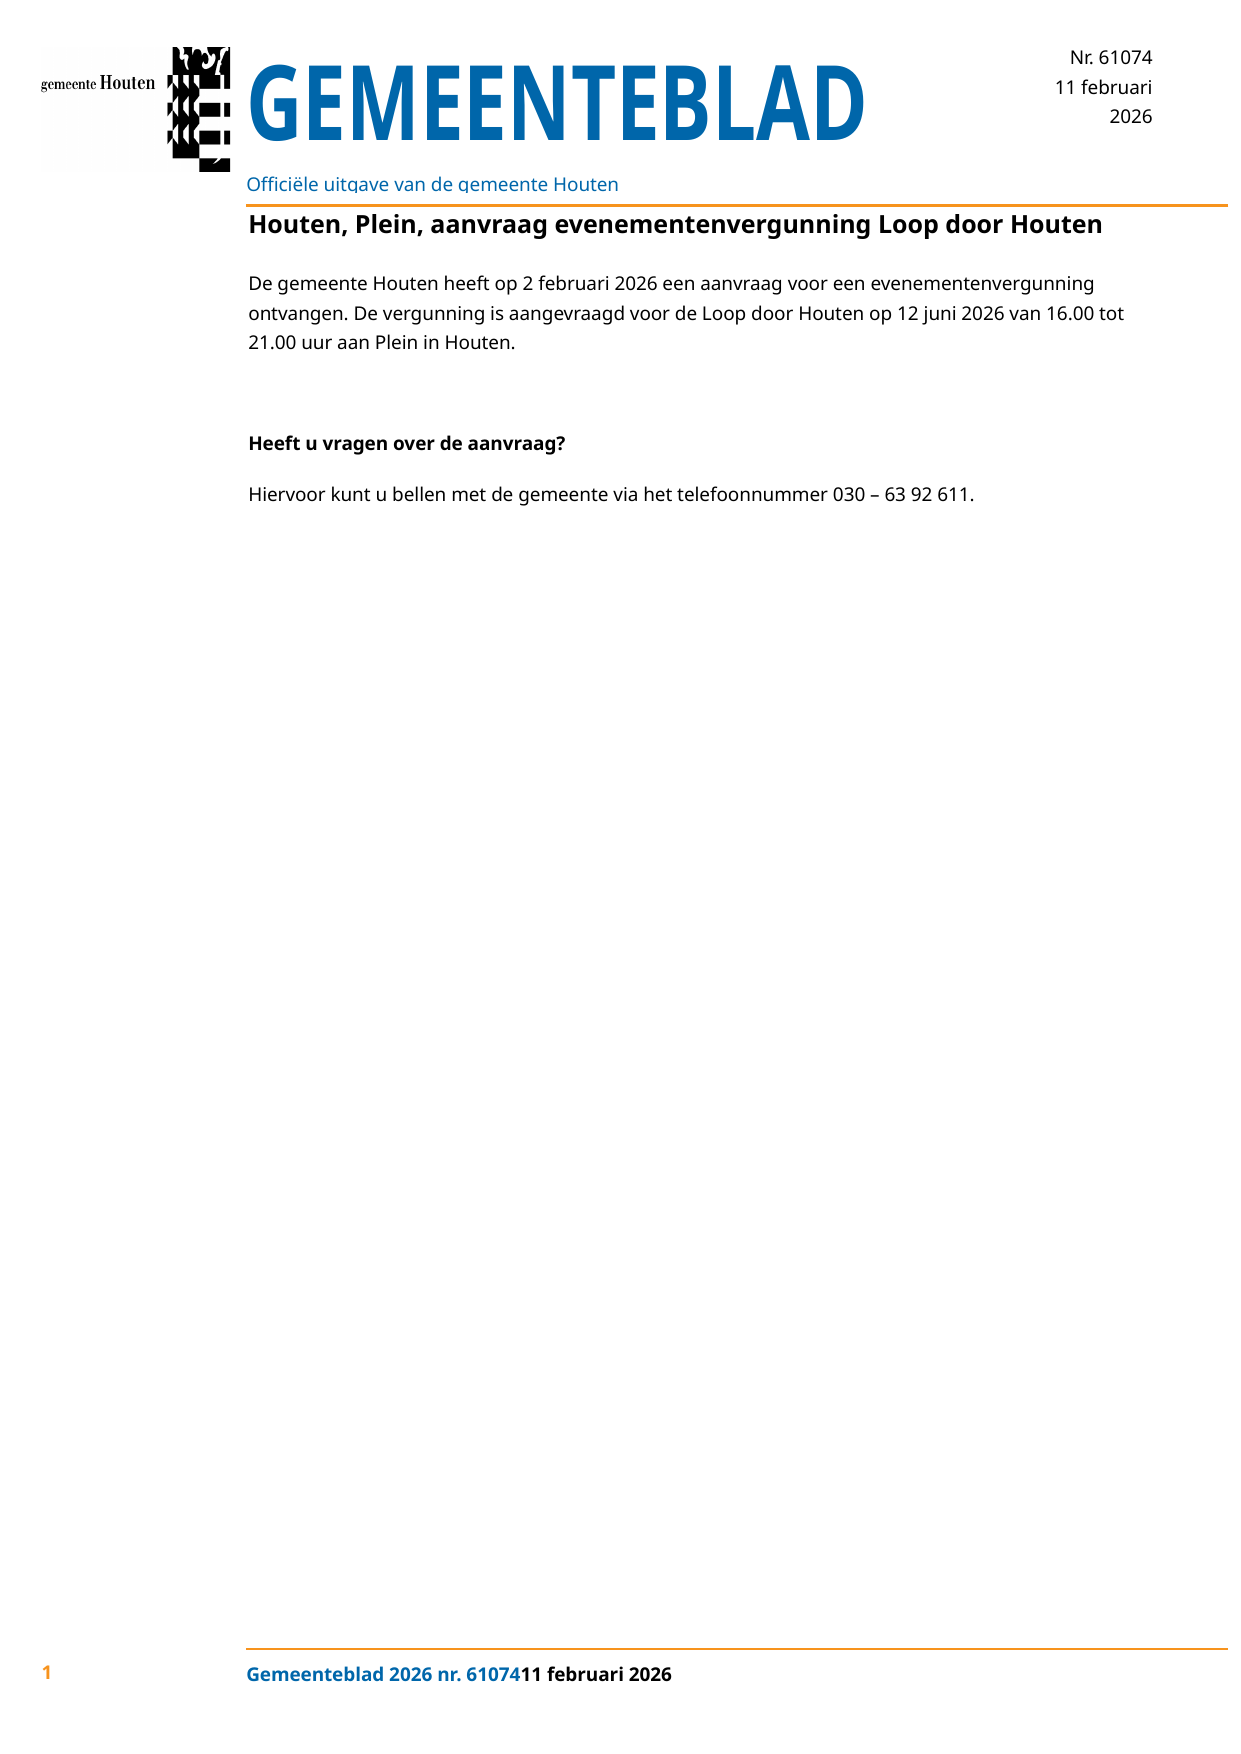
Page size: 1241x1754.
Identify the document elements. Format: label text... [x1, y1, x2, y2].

text Hiervoor kunt u bellen met de gemeente via het telefoonnummer 030 – 63 92 611. [248, 481, 1152, 506]
text Houten, Plein, aanvraag evenementenvergunning Loop door Houten [248, 207, 1152, 241]
text Heeft u vragen over de aanvraag? [248, 430, 1152, 456]
text De gemeente Houten heeft op 2 februari 2026 een aanvraag voor een evenementenvergunning ontvangen. De vergunning is aangevraagd voor de Loop door Houten op 12 juni 2026 van 16.00 tot 21.00 uur aan Plein in Houten. [248, 270, 1152, 355]
picture [41, 47, 231, 172]
